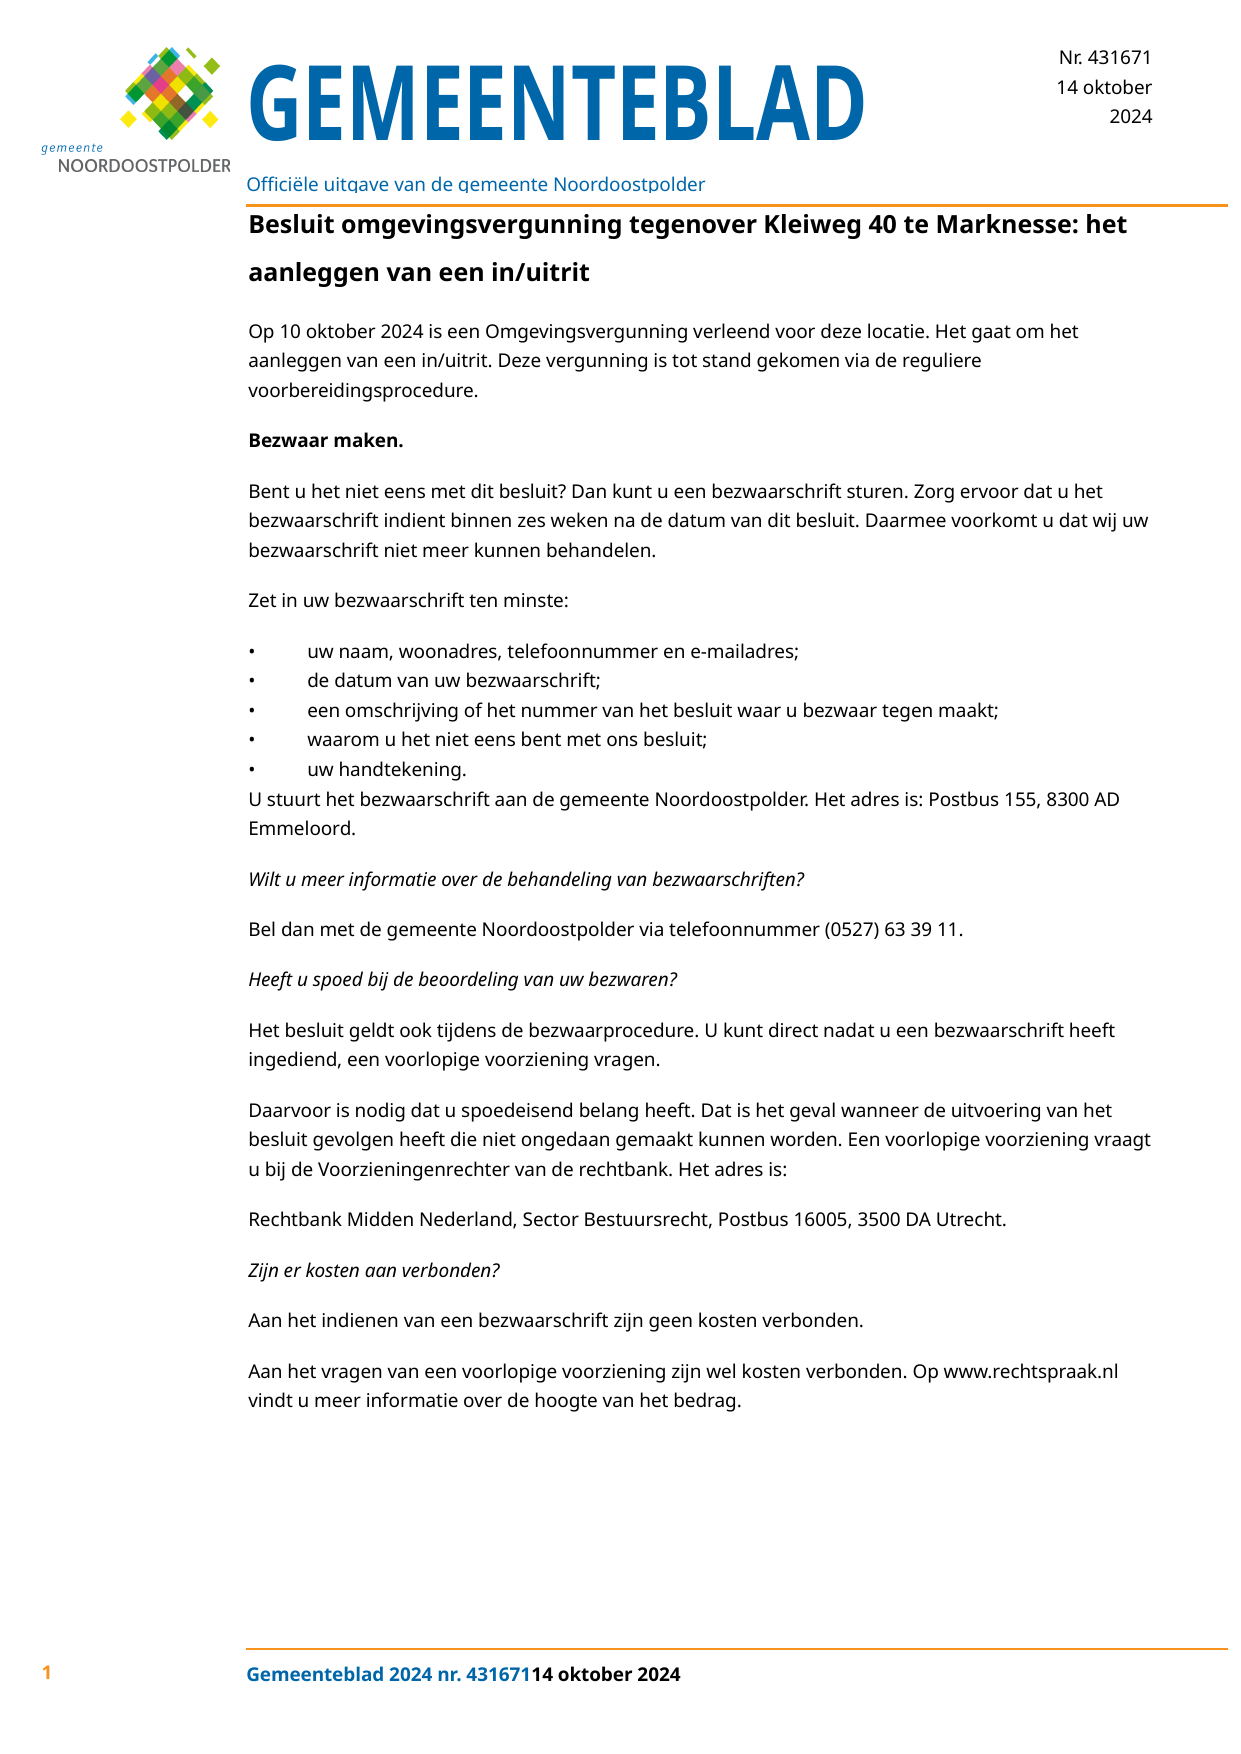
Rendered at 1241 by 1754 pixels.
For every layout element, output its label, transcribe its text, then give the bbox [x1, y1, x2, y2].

text Heeft u spoed bij de beoordeling van uw bezwaren? [248, 967, 1152, 992]
text Aan het vragen van een voorlopige voorziening zijn wel kosten verbonden. Op www.rechtspraak.nl vindt u meer informatie over de hoogte van het bedrag. [248, 1358, 1152, 1413]
text Bel dan met de gemeente Noordoostpolder via telefoonnummer (0527) 63 39 11. [248, 916, 1152, 942]
list uw naam, woonadres, telefoonnummer en e-mailadres; [248, 638, 1152, 664]
text Wilt u meer informatie over de behandeling van bezwaarschriften? [248, 866, 1152, 892]
text Zijn er kosten aan verbonden? [248, 1257, 1152, 1283]
list waarom u het niet eens bent met ons besluit; [248, 727, 1152, 752]
list de datum van uw bezwaarschrift; [248, 667, 1152, 693]
text Zet in uw bezwaarschrift ten minste: [248, 587, 1152, 613]
list een omschrijving of het nummer van het besluit waar u bezwaar tegen maakt; [248, 697, 1152, 723]
text Daarvoor is nodig dat u spoedeisend belang heeft. Dat is het geval wanneer de uitvoering van het besluit gevolgen heeft die niet ongedaan gemaakt kunnen worden. Een voorlopige voorziening vraagt u bij de Voorzieningenrechter van de rechtbank. Het adres is: [248, 1097, 1152, 1182]
text Bezwaar maken. [248, 427, 1152, 453]
text Besluit omgevingsvergunning tegenover Kleiweg 40 te Marknesse: het aanleggen van een in/uitrit [248, 207, 1152, 288]
text U stuurt het bezwaarschrift aan de gemeente Noordoostpolder. Het adres is: Postbus 155, 8300 AD Emmeloord. [248, 786, 1152, 841]
text Bent u het niet eens met dit besluit? Dan kunt u een bezwaarschrift sturen. Zorg ervoor dat u het bezwaarschrift indient binnen zes weken na de datum van dit besluit. Daarmee voorkomt u dat wij uw bezwaarschrift niet meer kunnen behandelen. [248, 478, 1152, 563]
text Rechtbank Midden Nederland, Sector Bestuursrecht, Postbus 16005, 3500 DA Utrecht. [248, 1207, 1152, 1232]
text Op 10 oktober 2024 is een Omgevingsvergunning verleend voor deze locatie. Het gaat om het aanleggen van een in/uitrit. Deze vergunning is tot stand gekomen via de reguliere voorbereidingsprocedure. [248, 318, 1152, 403]
text Het besluit geldt ook tijdens de bezwaarprocedure. U kunt direct nadat u een bezwaarschrift heeft ingediend, een voorlopige voorziening vragen. [248, 1017, 1152, 1072]
list uw handtekening. [248, 756, 1152, 782]
text Aan het indienen van een bezwaarschrift zijn geen kosten verbonden. [248, 1307, 1152, 1333]
picture [41, 47, 231, 172]
